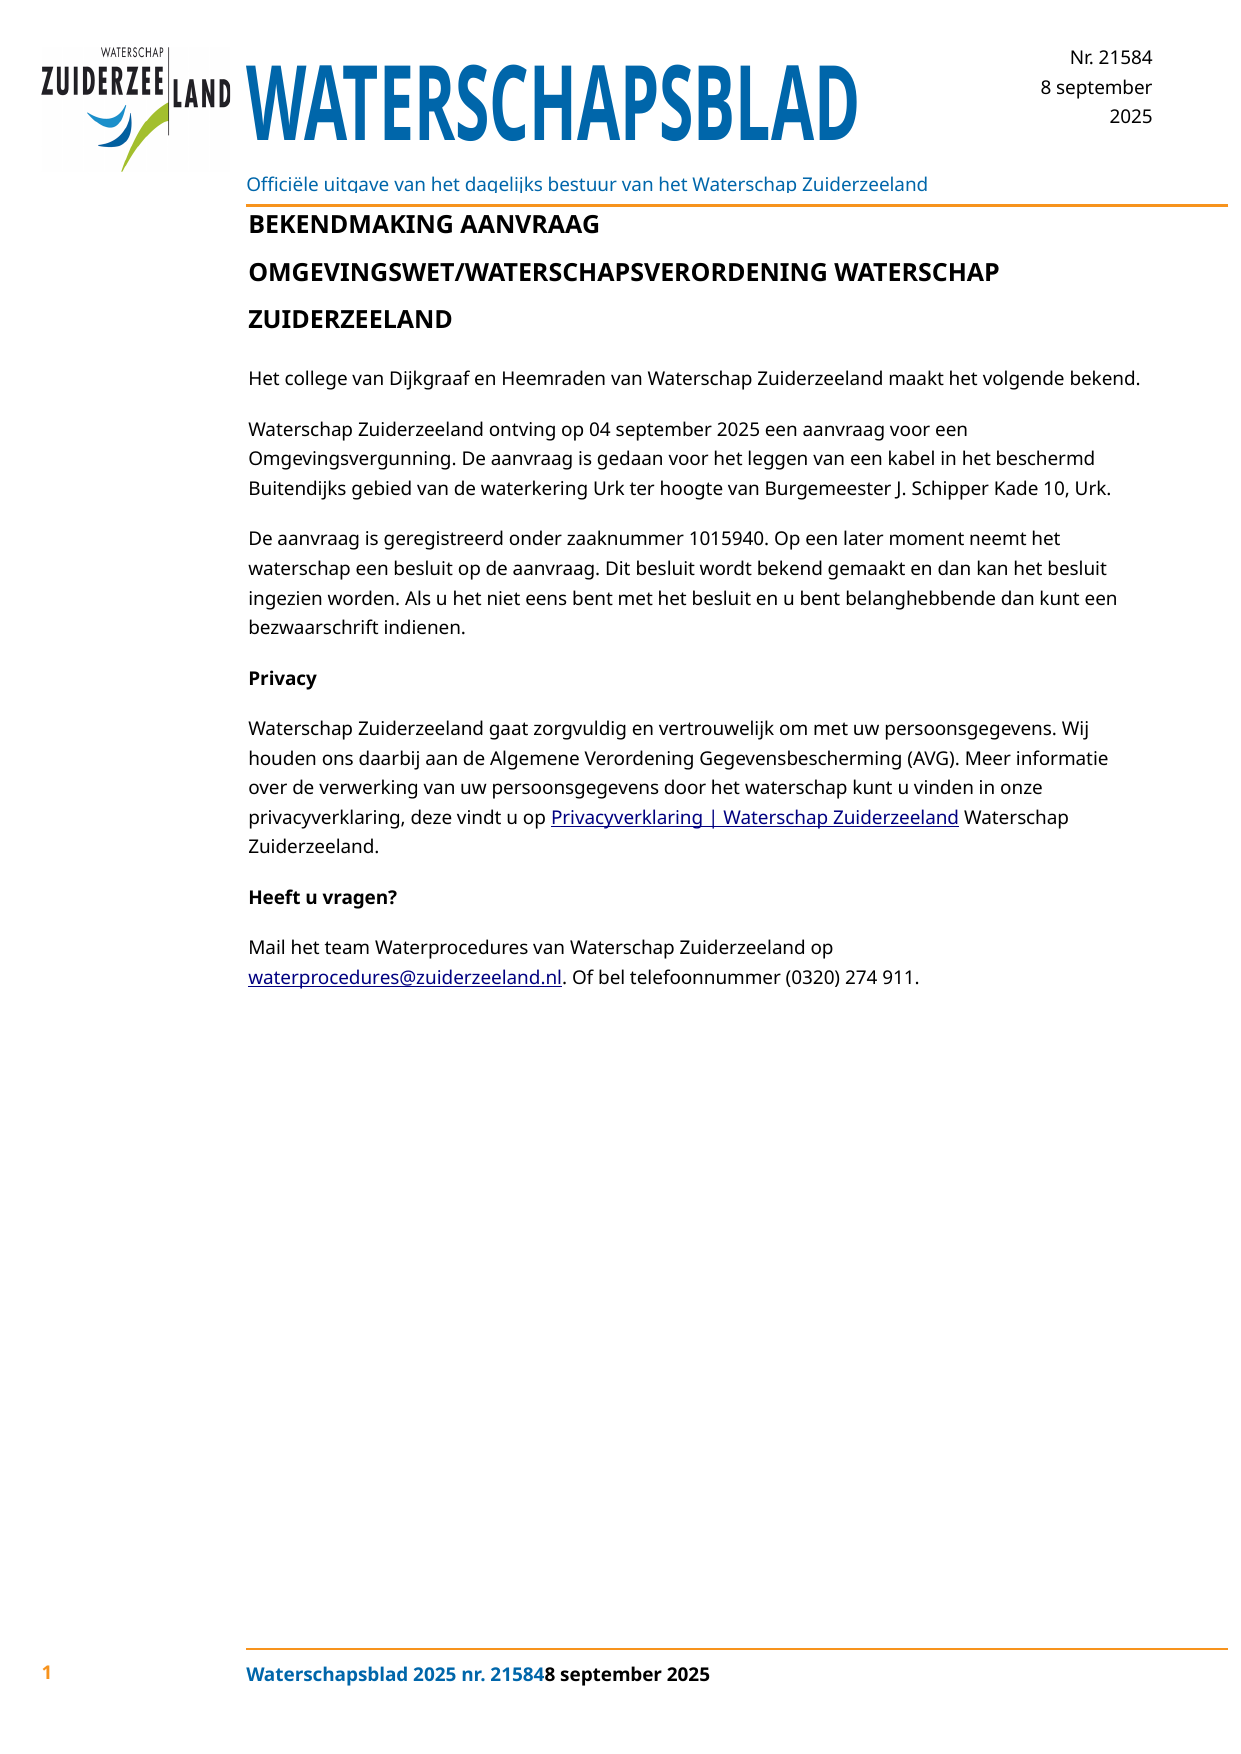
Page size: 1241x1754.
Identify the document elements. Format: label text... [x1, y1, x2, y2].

text Mail het team Waterprocedures van Waterschap Zuiderzeeland op waterprocedures@zuiderzeeland.nl. Of bel telefoonnummer (0320) 274 911. [248, 934, 1152, 989]
text BEKENDMAKING AANVRAAG OMGEVINGSWET/WATERSCHAPSVERORDENING WATERSCHAP ZUIDERZEELAND [248, 207, 1152, 336]
text Waterschap Zuiderzeeland gaat zorgvuldig en vertrouwelijk om met uw persoonsgegevens. Wij houden ons daarbij aan de Algemene Verordening Gegevensbescherming (AVG). Meer informatie over de verwerking van uw persoonsgegevens door het waterschap kunt u vinden in onze privacyverklaring, deze vindt u op Privacyverklaring | Waterschap Zuiderzeeland Waterschap Zuiderzeeland. [248, 715, 1152, 859]
text Heeft u vragen? [248, 884, 1152, 909]
text De aanvraag is geregistreerd onder zaaknummer 1015940. Op een later moment neemt het waterschap een besluit op de aanvraag. Dit besluit wordt bekend gemaakt en dan kan het besluit ingezien worden. Als u het niet eens bent met het besluit en u bent belanghebbende dan kunt een bezwaarschrift indienen. [248, 526, 1152, 640]
picture [41, 47, 231, 172]
text Het college van Dijkgraaf en Heemraden van Waterschap Zuiderzeeland maakt het volgende bekend. [248, 366, 1152, 391]
text Privacy [248, 665, 1152, 690]
text Waterschap Zuiderzeeland ontving op 04 september 2025 een aanvraag voor een Omgevingsvergunning. De aanvraag is gedaan voor het leggen van een kabel in het beschermd Buitendijks gebied van de waterkering Urk ter hoogte van Burgemeester J. Schipper Kade 10, Urk. [248, 416, 1152, 501]
